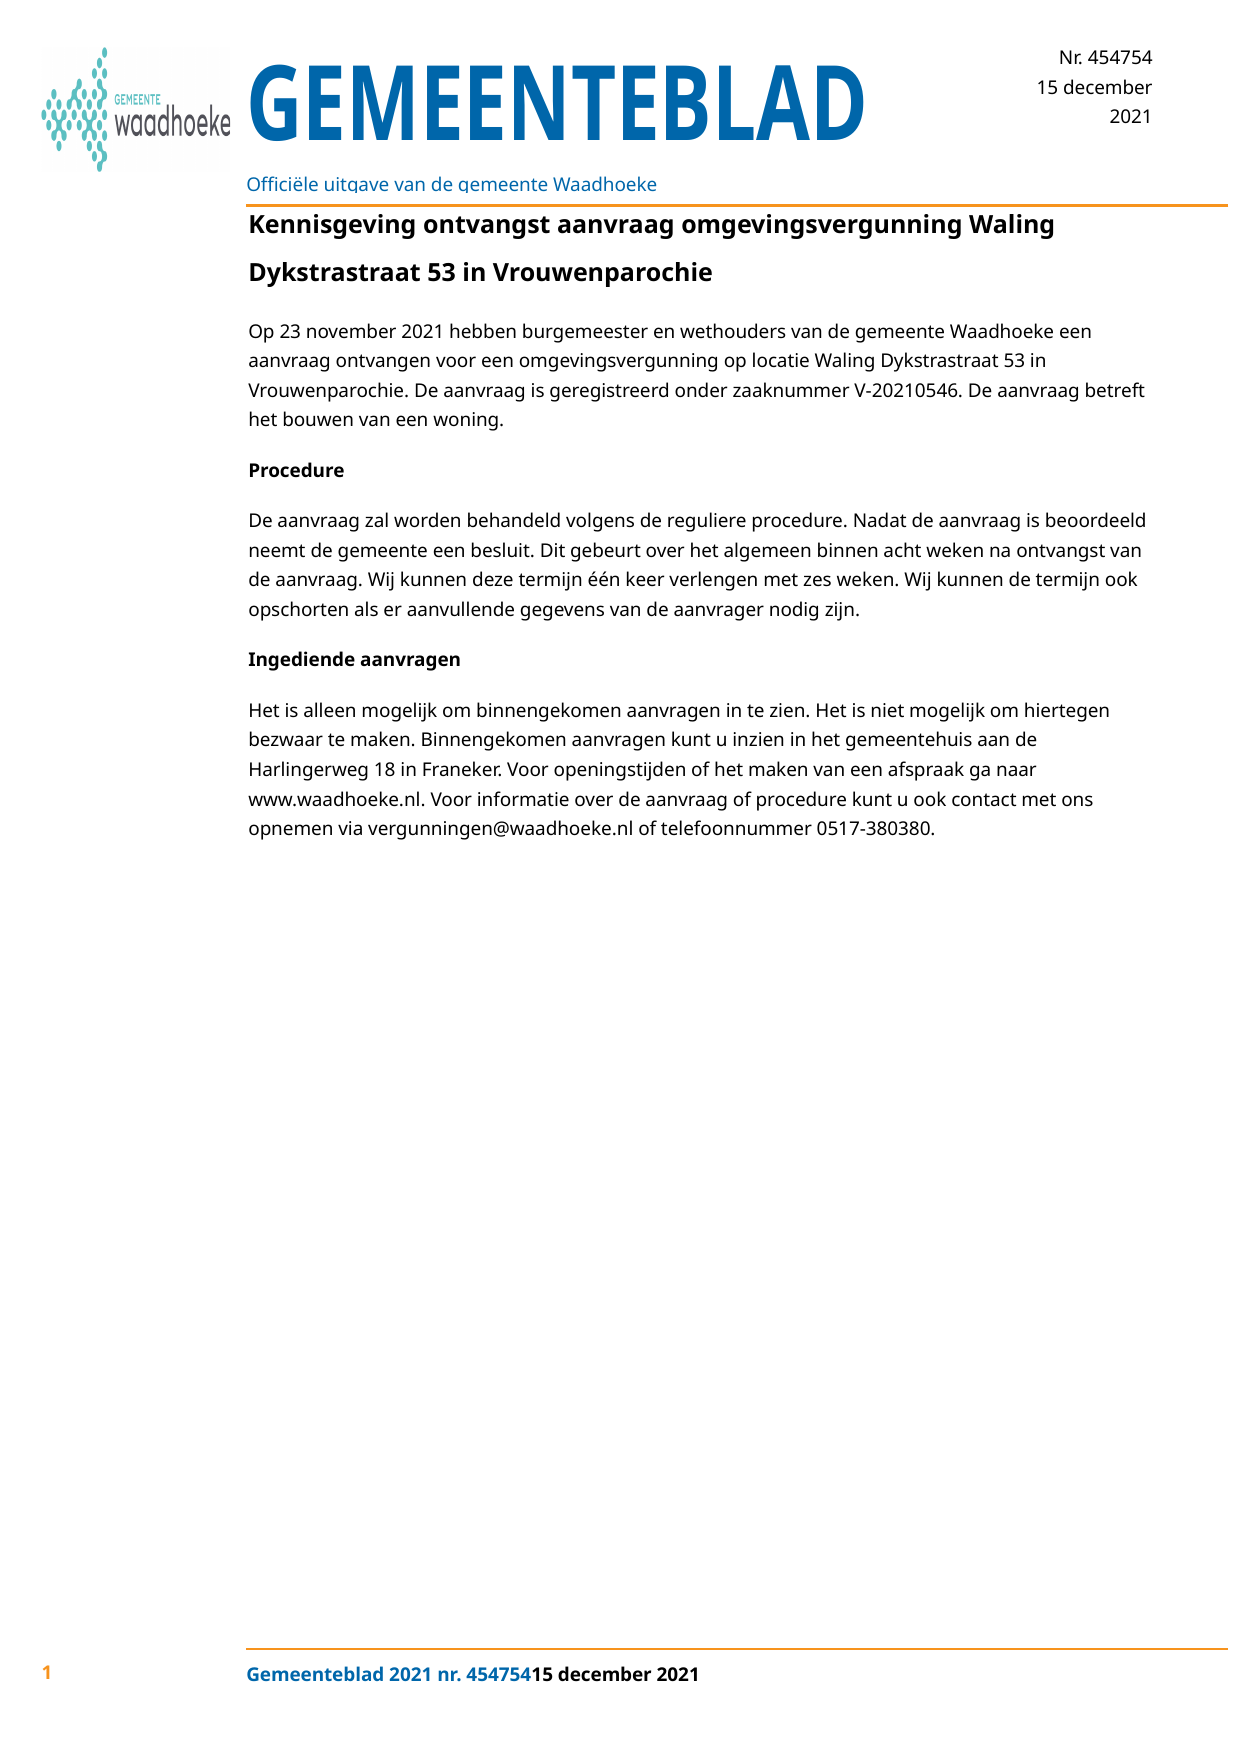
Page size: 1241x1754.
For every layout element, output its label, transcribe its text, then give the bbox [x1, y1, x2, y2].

text Het is alleen mogelijk om binnengekomen aanvragen in te zien. Het is niet mogelijk om hiertegen bezwaar te maken. Binnengekomen aanvragen kunt u inzien in het gemeentehuis aan de Harlingerweg 18 in Franeker. Voor openingstijden of het maken van een afspraak ga naar www.waadhoeke.nl. Voor informatie over de aanvraag of procedure kunt u ook contact met ons opnemen via vergunningen@waadhoeke.nl of telefoonnummer 0517-380380. [248, 697, 1152, 841]
text Op 23 november 2021 hebben burgemeester en wethouders van de gemeente Waadhoeke een aanvraag ontvangen voor een omgevingsvergunning op locatie Waling Dykstrastraat 53 in Vrouwenparochie. De aanvraag is geregistreerd onder zaaknummer V-20210546. De aanvraag betreft het bouwen van een woning. [248, 318, 1152, 432]
text Ingediende aanvragen [248, 647, 1152, 672]
text Procedure [248, 457, 1152, 483]
text Kennisgeving ontvangst aanvraag omgevingsvergunning Waling Dykstrastraat 53 in Vrouwenparochie [248, 207, 1152, 288]
picture [41, 47, 231, 172]
text De aanvraag zal worden behandeld volgens de reguliere procedure. Nadat de aanvraag is beoordeeld neemt de gemeente een besluit. Dit gebeurt over het algemeen binnen acht weken na ontvangst van de aanvraag. Wij kunnen deze termijn één keer verlengen met zes weken. Wij kunnen de termijn ook opschorten als er aanvullende gegevens van de aanvrager nodig zijn. [248, 507, 1152, 622]
